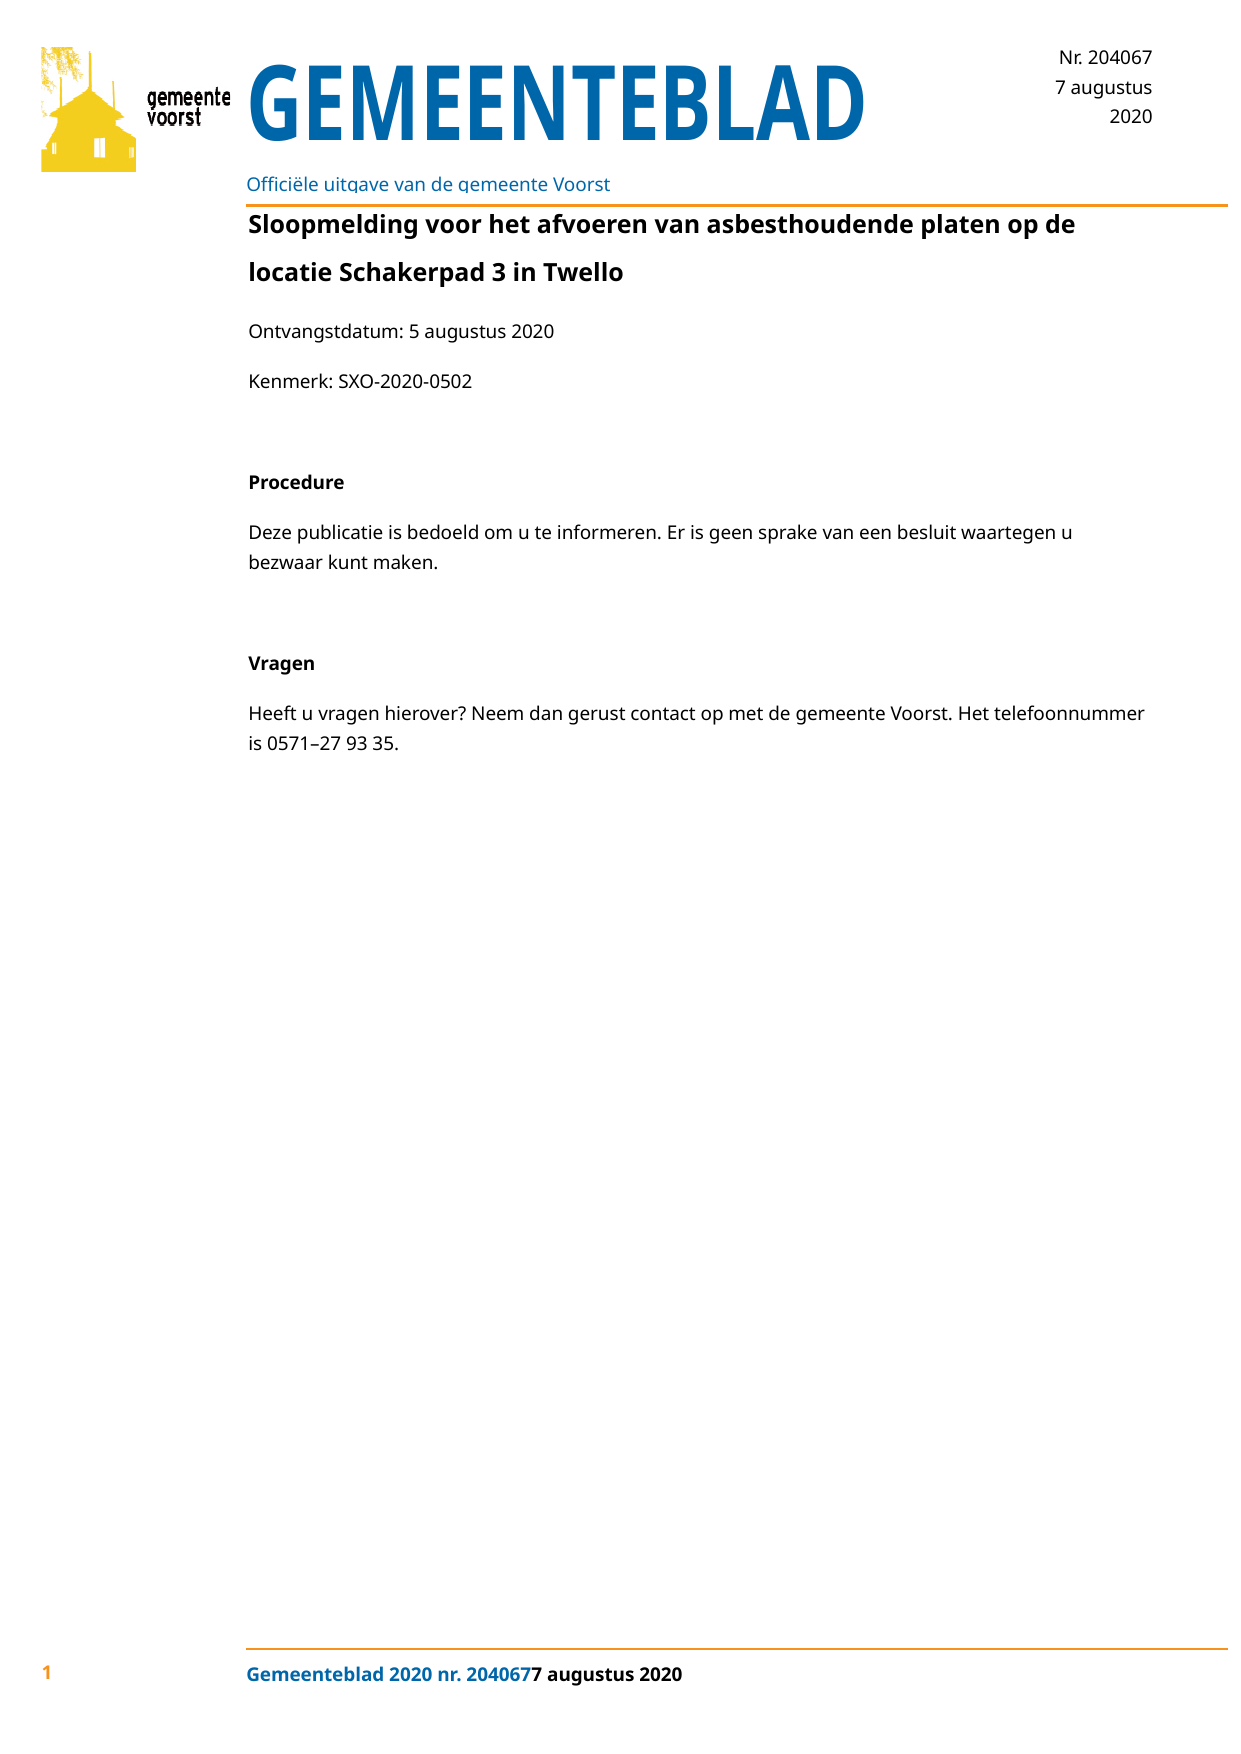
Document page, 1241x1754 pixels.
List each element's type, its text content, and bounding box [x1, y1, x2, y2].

text Procedure [248, 469, 1152, 495]
text Sloopmelding voor het afvoeren van asbesthoudende platen op de locatie Schakerpad 3 in Twello [248, 207, 1152, 288]
text Kenmerk: SXO-2020-0502 [248, 368, 1152, 394]
text Ontvangstdatum: 5 augustus 2020 [248, 318, 1152, 344]
text Vragen [248, 650, 1152, 676]
text Deze publicatie is bedoeld om u te informeren. Er is geen sprake van een besluit waartegen u bezwaar kunt maken. [248, 519, 1152, 575]
picture [41, 47, 231, 172]
text Heeft u vragen hierover? Neem dan gerust contact op met de gemeente Voorst. Het telefoonnummer is 0571–27 93 35. [248, 700, 1152, 756]
